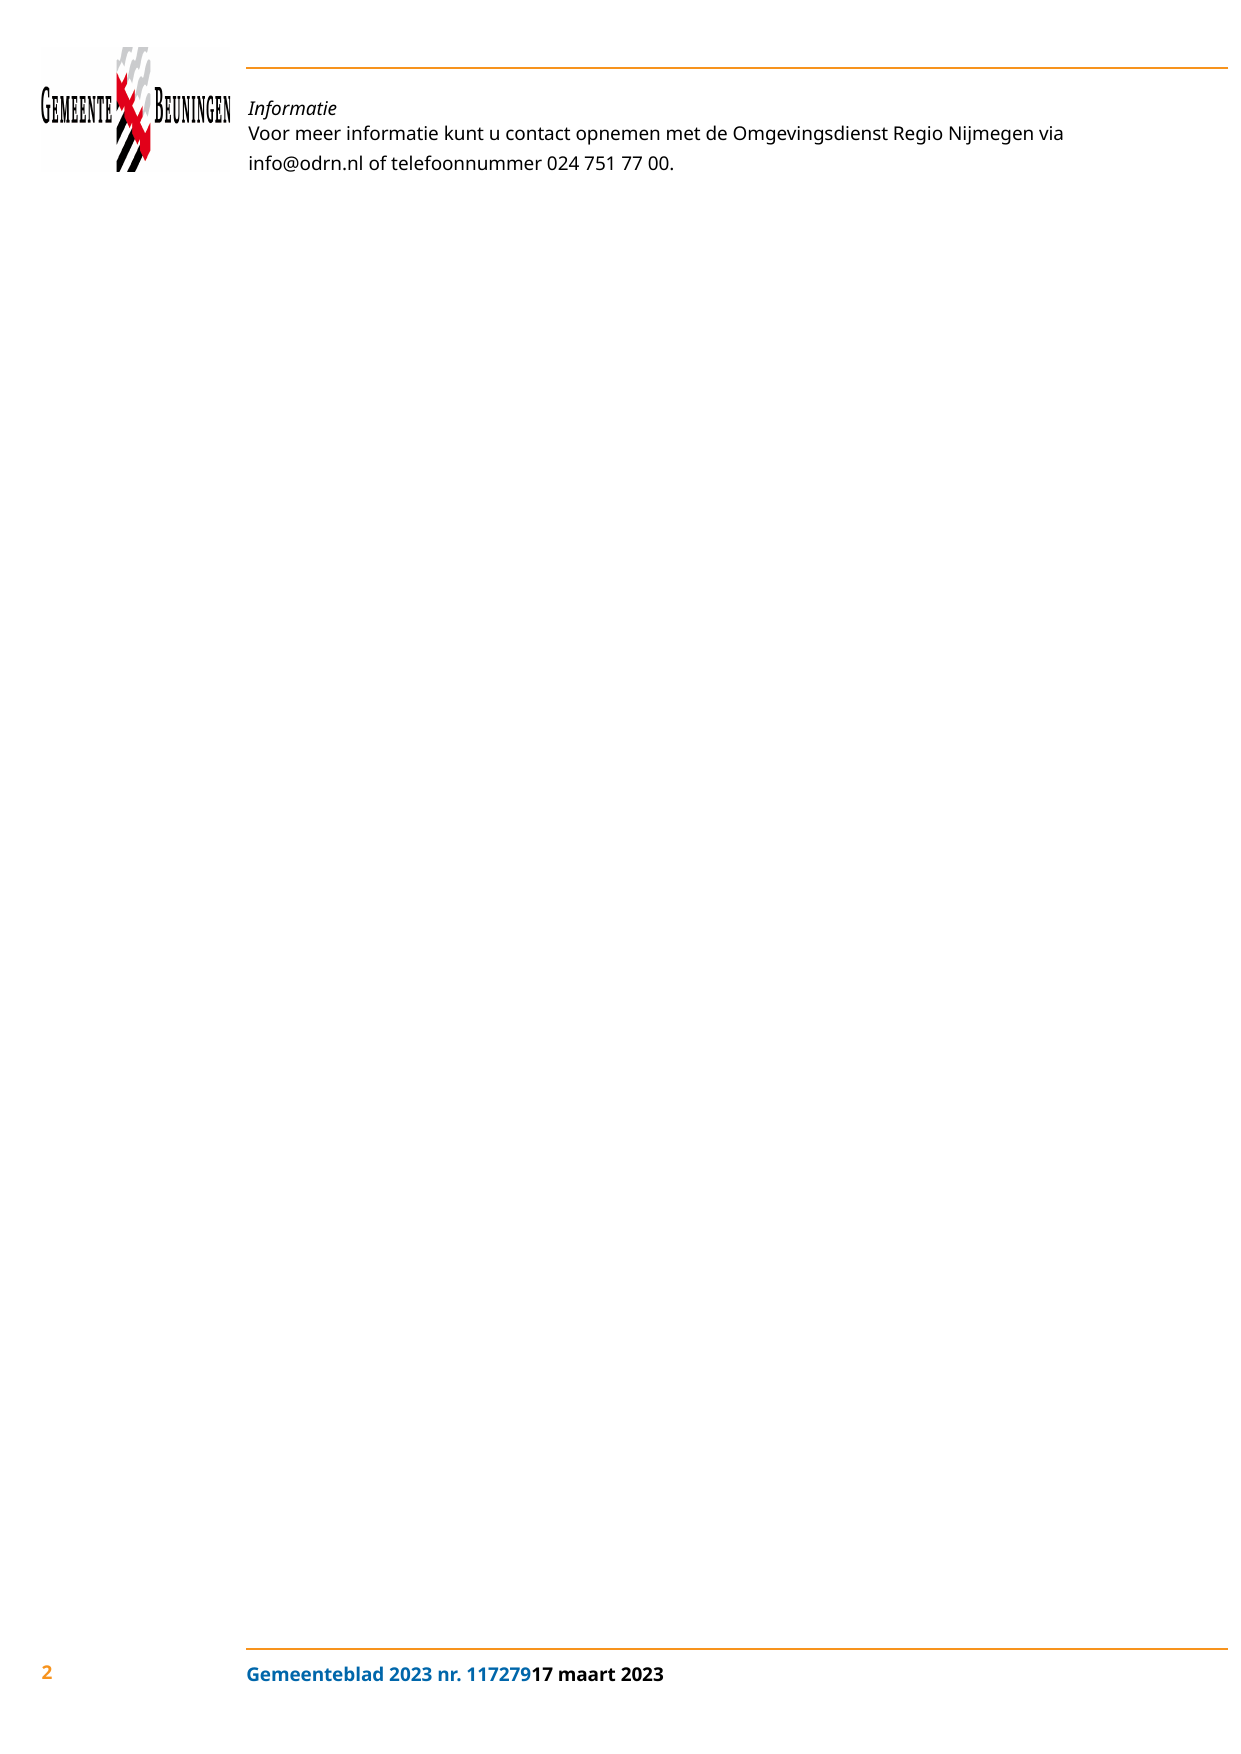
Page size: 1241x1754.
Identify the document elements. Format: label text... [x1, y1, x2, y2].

text Voor meer informatie kunt u contact opnemen met de Omgevingsdienst Regio Nijmegen via info@odrn.nl of telefoonnummer 024 751 77 00. [248, 121, 1152, 176]
picture [41, 47, 231, 172]
text Informatie [248, 95, 1152, 121]
